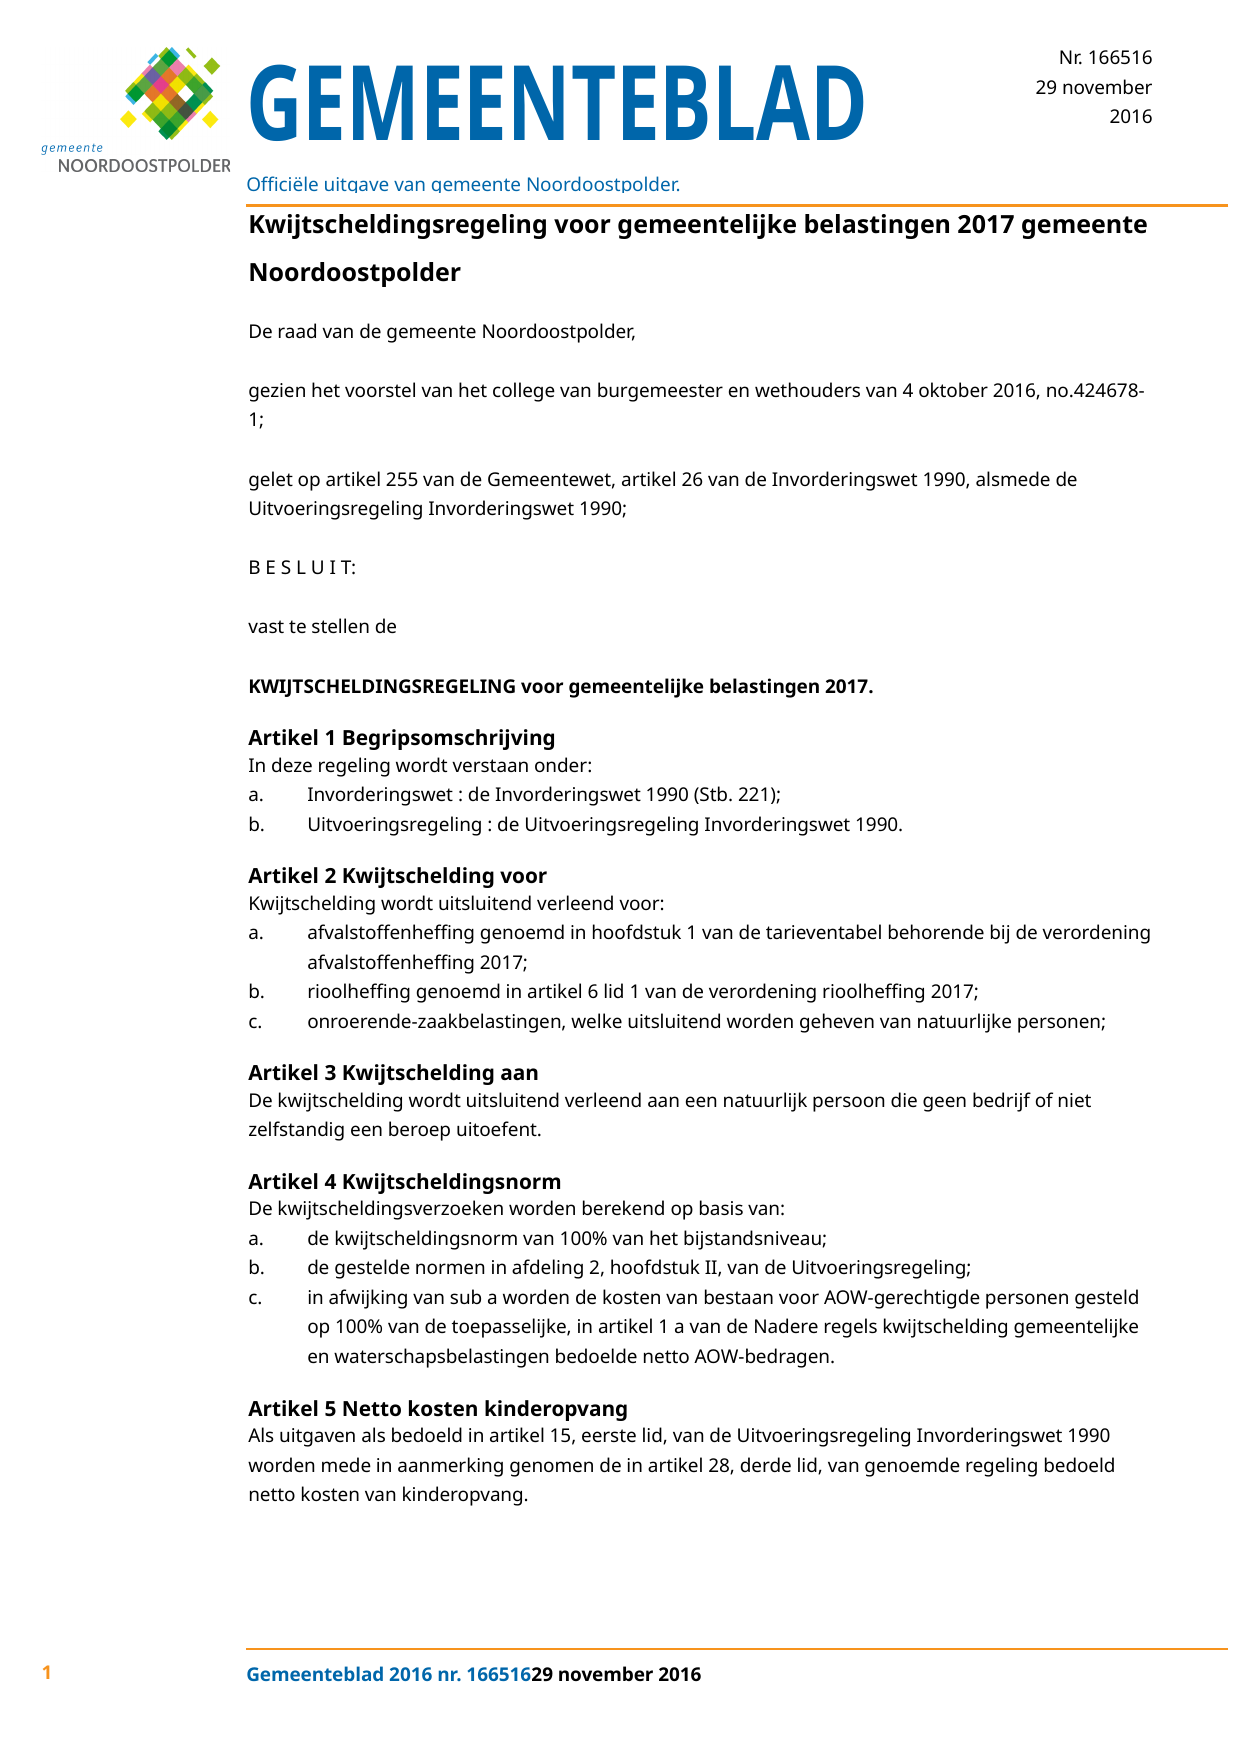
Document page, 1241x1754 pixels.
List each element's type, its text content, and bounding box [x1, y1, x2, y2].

text Artikel 2 Kwijtschelding voor [248, 861, 1152, 890]
text Als uitgaven als bedoeld in artikel 15, eerste lid, van de Uitvoeringsregeling Invorderingswet 1990 worden mede in aanmerking genomen de in artikel 28, derde lid, van genoemde regeling bedoeld netto kosten van kinderopvang. [248, 1422, 1152, 1507]
list de gestelde normen in afdeling 2, hoofdstuk II, van de Uitvoeringsregeling; [248, 1254, 1152, 1280]
text De raad van de gemeente Noordoostpolder, [248, 318, 1152, 344]
text In deze regeling wordt verstaan onder: [248, 752, 1152, 777]
text Artikel 1 Begripsomschrijving [248, 723, 1152, 752]
picture [41, 47, 231, 172]
list in afwijking van sub a worden de kosten van bestaan voor AOW-gerechtigde personen gesteld op 100% van de toepasselijke, in artikel 1 a van de Nadere regels kwijtschelding gemeentelijke en waterschapsbelastingen bedoelde netto AOW-bedragen. [248, 1284, 1152, 1369]
list onroerende-zaakbelastingen, welke uitsluitend worden geheven van natuurlijke personen; [248, 1008, 1152, 1034]
text De kwijtschelding wordt uitsluitend verleend aan een natuurlijk persoon die geen bedrijf of niet zelfstandig een beroep uitoefent. [248, 1087, 1152, 1142]
list Invorderingswet : de Invorderingswet 1990 (Stb. 221); [248, 781, 1152, 807]
text De kwijtscheldingsverzoeken worden berekend op basis van: [248, 1195, 1152, 1221]
text gelet op artikel 255 van de Gemeentewet, artikel 26 van de Invorderingswet 1990, alsmede de Uitvoeringsregeling Invorderingswet 1990; [248, 466, 1152, 521]
text Kwijtschelding wordt uitsluitend verleend voor: [248, 890, 1152, 916]
text Artikel 4 Kwijtscheldingsnorm [248, 1167, 1152, 1195]
text gezien het voorstel van het college van burgemeester en wethouders van 4 oktober 2016, no.424678-1; [248, 377, 1152, 432]
text Artikel 3 Kwijtschelding aan [248, 1058, 1152, 1087]
list Uitvoeringsregeling : de Uitvoeringsregeling Invorderingswet 1990. [248, 811, 1152, 837]
list de kwijtscheldingsnorm van 100% van het bijstandsniveau; [248, 1225, 1152, 1251]
list afvalstoffenheffing genoemd in hoofdstuk 1 van de tarieventabel behorende bij de verordening afvalstoffenheffing 2017; [248, 919, 1152, 975]
text Artikel 5 Netto kosten kinderopvang [248, 1394, 1152, 1422]
text B E S L U I T: [248, 554, 1152, 580]
text Kwijtscheldingsregeling voor gemeentelijke belastingen 2017 gemeente Noordoostpolder [248, 207, 1152, 288]
text vast te stellen de [248, 614, 1152, 639]
text KWIJTSCHELDINGSREGELING voor gemeentelijke belastingen 2017. [248, 673, 1152, 699]
list rioolheffing genoemd in artikel 6 lid 1 van de verordening rioolheffing 2017; [248, 978, 1152, 1004]
